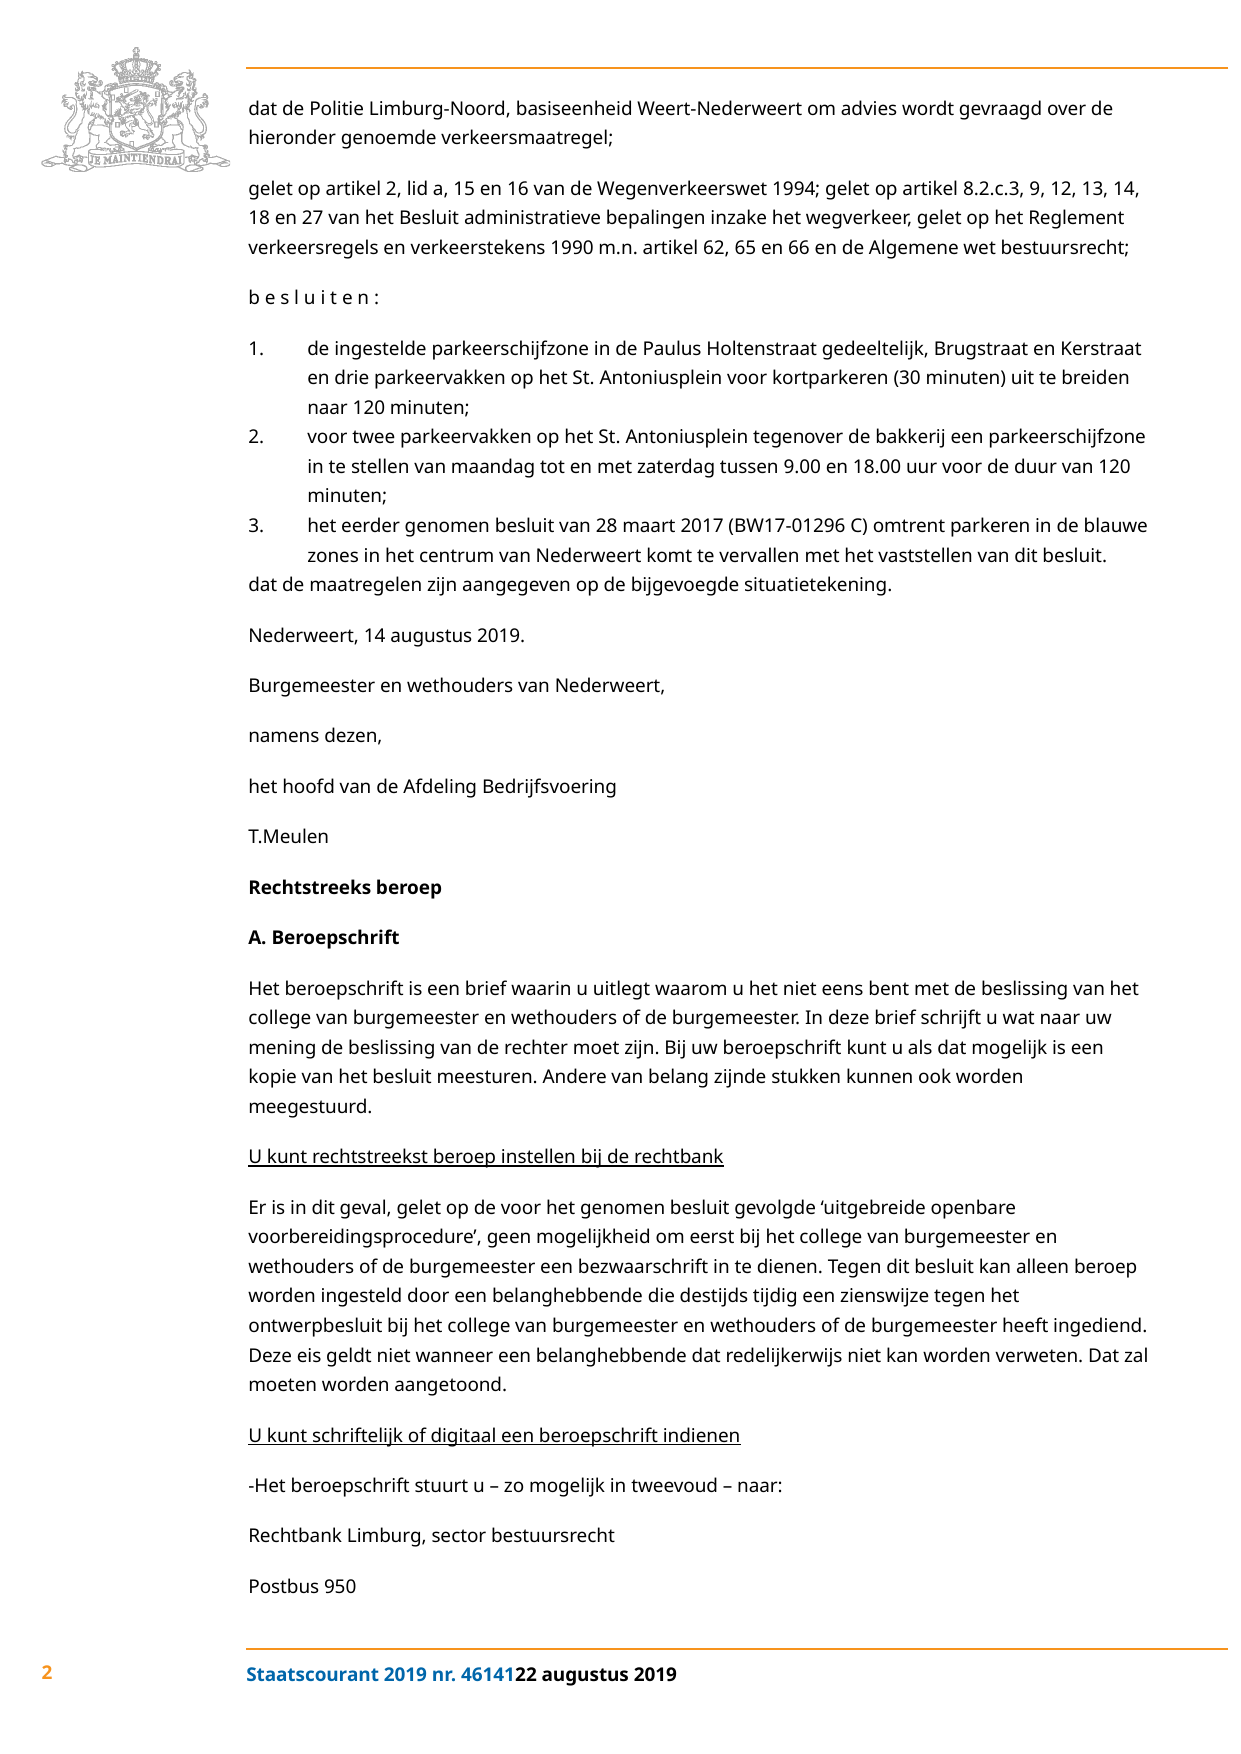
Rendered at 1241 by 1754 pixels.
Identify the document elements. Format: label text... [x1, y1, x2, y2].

text Burgemeester en wethouders van Nederweert, [248, 672, 1152, 698]
text U kunt schriftelijk of digitaal een beroepschrift indienen [248, 1422, 1152, 1448]
text namens dezen, [248, 723, 1152, 748]
text Nederweert, 14 augustus 2019. [248, 622, 1152, 648]
text dat de Politie Limburg-Noord, basiseenheid Weert-Nederweert om advies wordt gevraagd over de hieronder genoemde verkeersmaatregel; [248, 95, 1152, 150]
text A. Beroepschrift [248, 924, 1152, 950]
text T.Meulen [248, 823, 1152, 849]
text b e s l u i t e n : [248, 284, 1152, 310]
text Rechtbank Limburg, sector bestuursrecht [248, 1523, 1152, 1548]
list voor twee parkeervakken op het St. Antoniusplein tegenover de bakkerij een parkeerschijfzone in te stellen van maandag tot en met zaterdag tussen 9.00 en 18.00 uur voor de duur van 120 minuten; [248, 423, 1152, 508]
list het eerder genomen besluit van 28 maart 2017 (BW17-01296 C) omtrent parkeren in de blauwe zones in het centrum van Nederweert komt te vervallen met het vaststellen van dit besluit. [248, 512, 1152, 568]
text het hoofd van de Afdeling Bedrijfsvoering [248, 773, 1152, 799]
list de ingestelde parkeerschijfzone in de Paulus Holtenstraat gedeeltelijk, Brugstraat en Kerstraat en drie parkeervakken op het St. Antoniusplein voor kortparkeren (30 minuten) uit te breiden naar 120 minuten; [248, 335, 1152, 420]
text Het beroepschrift is een brief waarin u uitlegt waarom u het niet eens bent met de beslissing van het college van burgemeester en wethouders of de burgemeester. In deze brief schrijft u wat naar uw mening de beslissing van de rechter moet zijn. Bij uw beroepschrift kunt u als dat mogelijk is een kopie van het besluit meesturen. Andere van belang zijnde stukken kunnen ook worden meegestuurd. [248, 975, 1152, 1119]
text -Het beroepschrift stuurt u – zo mogelijk in tweevoud – naar: [248, 1472, 1152, 1498]
text Rechtstreeks beroep [248, 874, 1152, 900]
text dat de maatregelen zijn aangegeven op de bijgevoegde situatietekening. [248, 571, 1152, 597]
picture [41, 47, 231, 172]
text Er is in dit geval, gelet op de voor het genomen besluit gevolgde ‘uitgebreide openbare voorbereidingsprocedure’, geen mogelijkheid om eerst bij het college van burgemeester en wethouders of de burgemeester een bezwaarschrift in te dienen. Tegen dit besluit kan alleen beroep worden ingesteld door een belanghebbende die destijds tijdig een zienswijze tegen het ontwerpbesluit bij het college van burgemeester en wethouders of de burgemeester heeft ingediend. Deze eis geldt niet wanneer een belanghebbende dat redelijkerwijs niet kan worden verweten. Dat zal moeten worden aangetoond. [248, 1194, 1152, 1397]
text gelet op artikel 2, lid a, 15 en 16 van de Wegenverkeerswet 1994; gelet op artikel 8.2.c.3, 9, 12, 13, 14, 18 en 27 van het Besluit administratieve bepalingen inzake het wegverkeer, gelet op het Reglement verkeersregels en verkeerstekens 1990 m.n. artikel 62, 65 en 66 en de Algemene wet bestuursrecht; [248, 175, 1152, 260]
text Postbus 950 [248, 1573, 1152, 1599]
text U kunt rechtstreekst beroep instellen bij de rechtbank [248, 1143, 1152, 1169]
